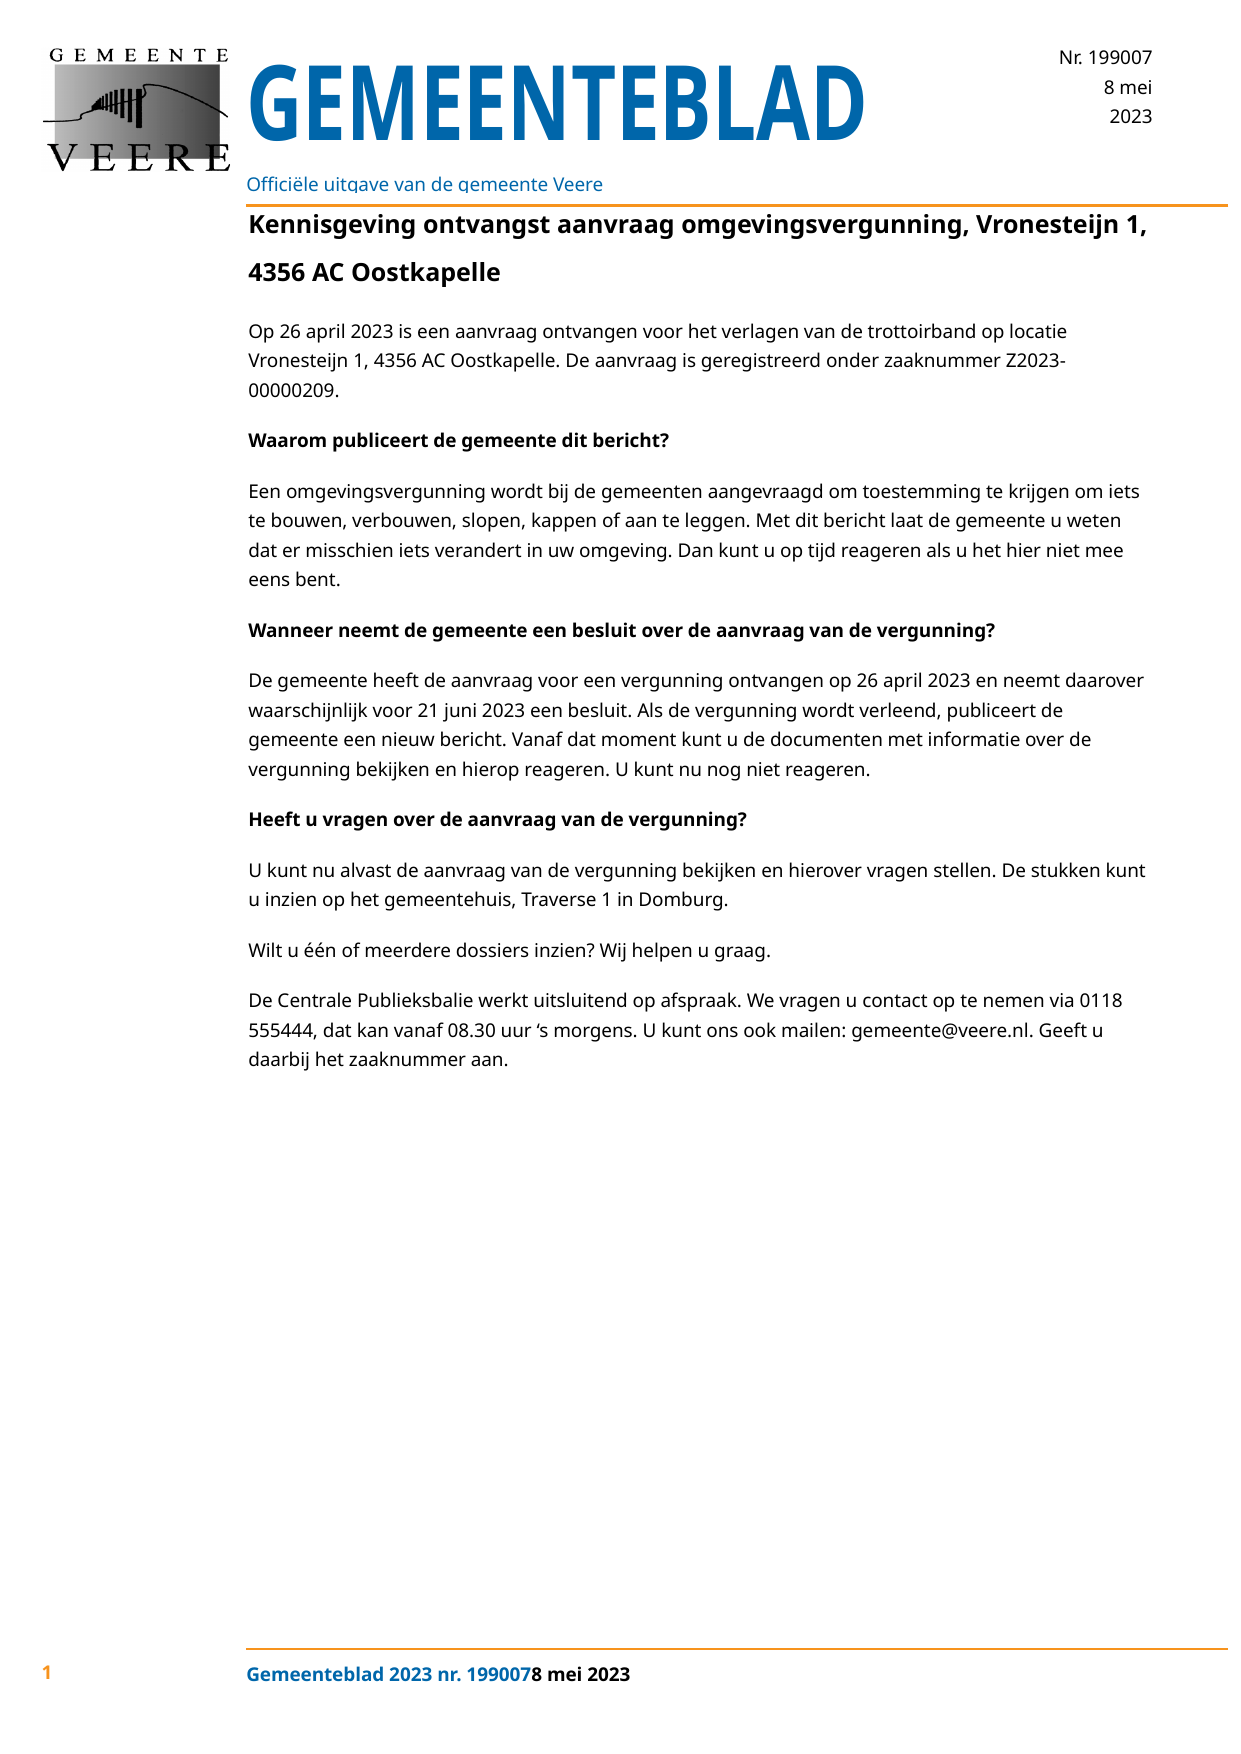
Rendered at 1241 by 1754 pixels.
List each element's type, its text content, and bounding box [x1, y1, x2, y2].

text Kennisgeving ontvangst aanvraag omgevingsvergunning, Vronesteijn 1, 4356 AC Oostkapelle [248, 207, 1152, 288]
text Wilt u één of meerdere dossiers inzien? Wij helpen u graag. [248, 937, 1152, 963]
text Een omgevingsvergunning wordt bij de gemeenten aangevraagd om toestemming te krijgen om iets te bouwen, verbouwen, slopen, kappen of aan te leggen. Met dit bericht laat de gemeente u weten dat er misschien iets verandert in uw omgeving. Dan kunt u op tijd reageren als u het hier niet mee eens bent. [248, 478, 1152, 592]
text Op 26 april 2023 is een aanvraag ontvangen voor het verlagen van de trottoirband op locatie Vronesteijn 1, 4356 AC Oostkapelle. De aanvraag is geregistreerd onder zaaknummer Z2023-00000209. [248, 318, 1152, 403]
text Waarom publiceert de gemeente dit bericht? [248, 427, 1152, 453]
text U kunt nu alvast de aanvraag van de vergunning bekijken en hierover vragen stellen. De stukken kunt u inzien op het gemeentehuis, Traverse 1 in Domburg. [248, 857, 1152, 912]
picture [41, 47, 231, 172]
text De gemeente heeft de aanvraag voor een vergunning ontvangen op 26 april 2023 en neemt daarover waarschijnlijk voor 21 juni 2023 een besluit. Als de vergunning wordt verleend, publiceert de gemeente een nieuw bericht. Vanaf dat moment kunt u de documenten met informatie over de vergunning bekijken en hierop reageren. U kunt nu nog niet reageren. [248, 667, 1152, 782]
text De Centrale Publieksbalie werkt uitsluitend op afspraak. We vragen u contact op te nemen via 0118 555444, dat kan vanaf 08.30 uur ‘s morgens. U kunt ons ook mailen: gemeente@veere.nl. Geeft u daarbij het zaaknummer aan. [248, 987, 1152, 1072]
text Wanneer neemt de gemeente een besluit over de aanvraag van de vergunning? [248, 617, 1152, 643]
text Heeft u vragen over de aanvraag van de vergunning? [248, 807, 1152, 832]
